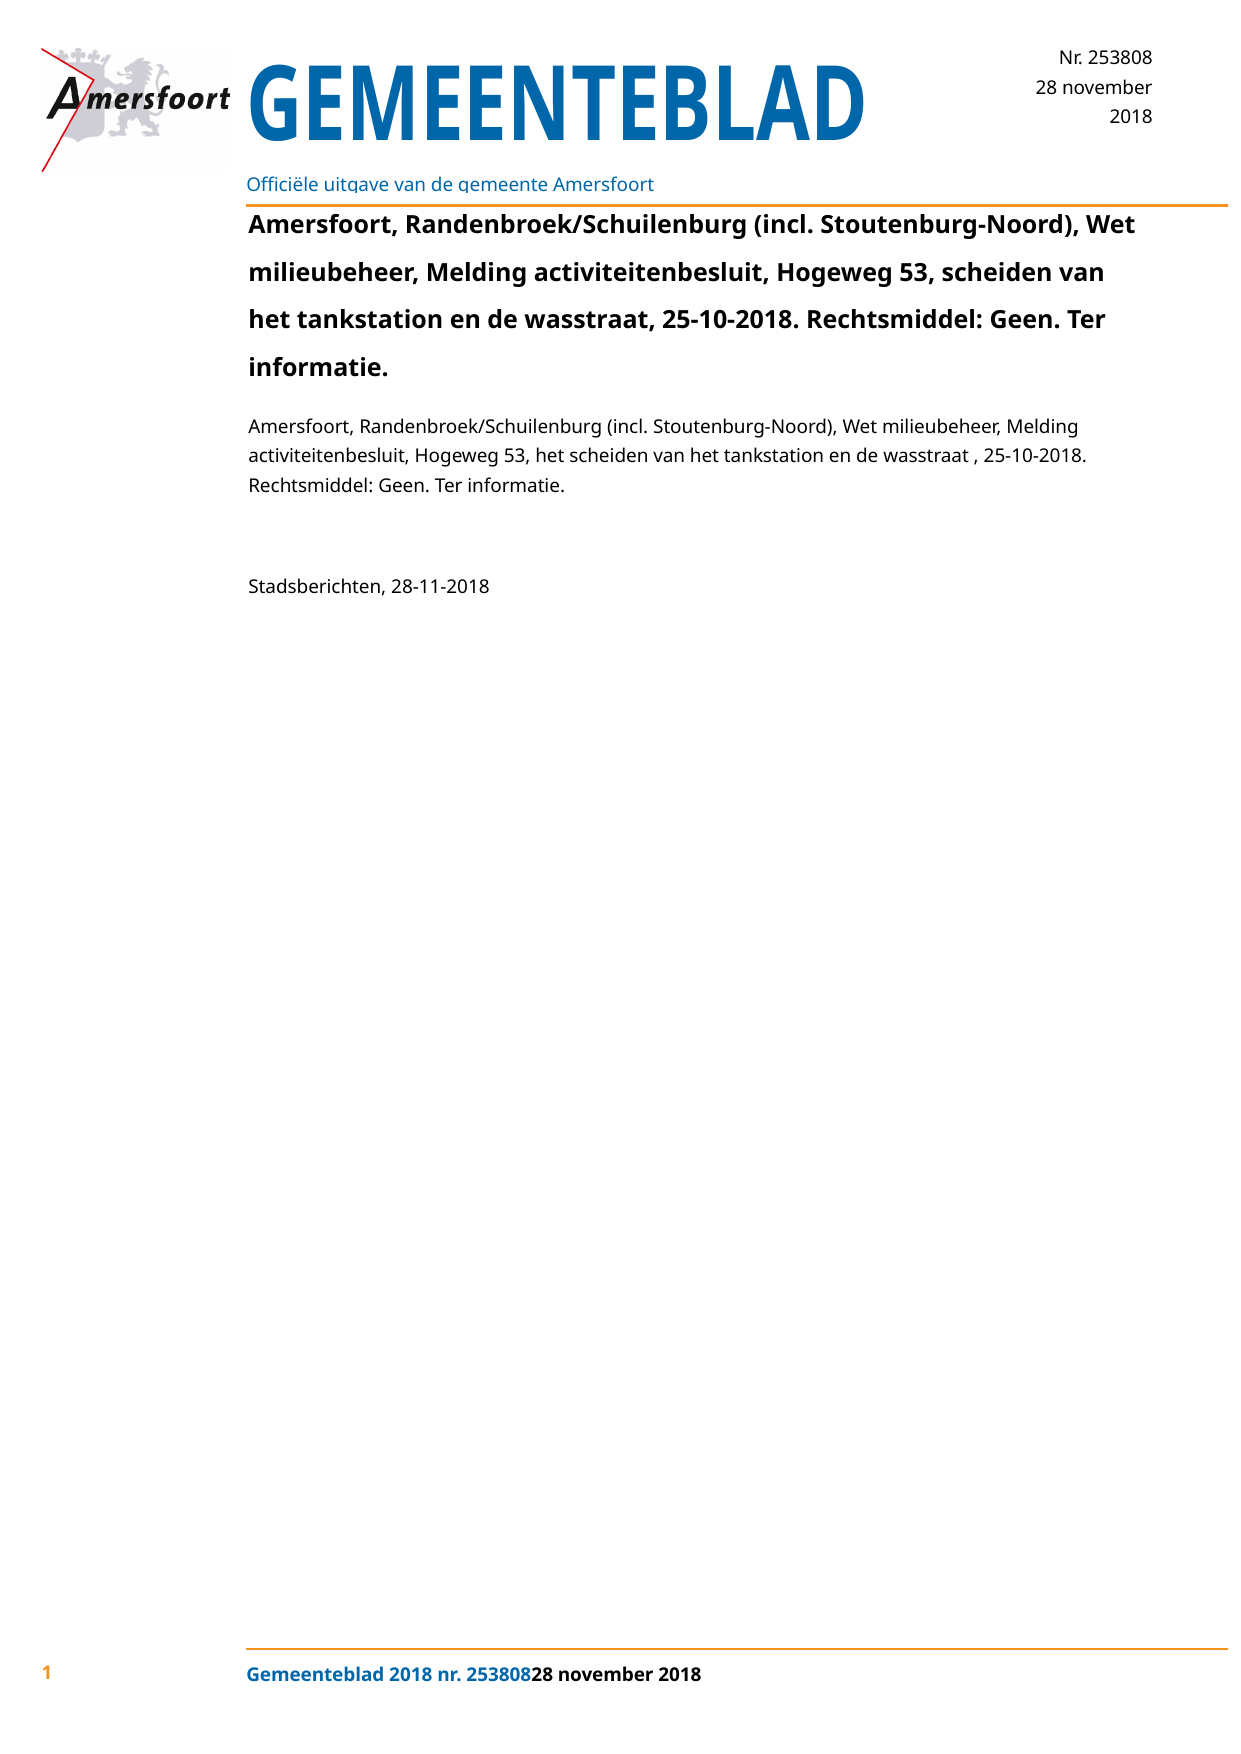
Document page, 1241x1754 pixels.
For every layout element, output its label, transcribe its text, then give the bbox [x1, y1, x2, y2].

text Amersfoort, Randenbroek/Schuilenburg (incl. Stoutenburg-Noord), Wet milieubeheer, Melding activiteitenbesluit, Hogeweg 53, het scheiden van het tankstation en de wasstraat , 25-10-2018. Rechtsmiddel: Geen. Ter informatie. [248, 413, 1152, 498]
picture [41, 47, 231, 172]
text Stadsberichten, 28-11-2018 [248, 573, 1152, 599]
text Amersfoort, Randenbroek/Schuilenburg (incl. Stoutenburg-Noord), Wet milieubeheer, Melding activiteitenbesluit, Hogeweg 53, scheiden van het tankstation en de wasstraat, 25-10-2018. Rechtsmiddel: Geen. Ter informatie. [248, 207, 1152, 384]
